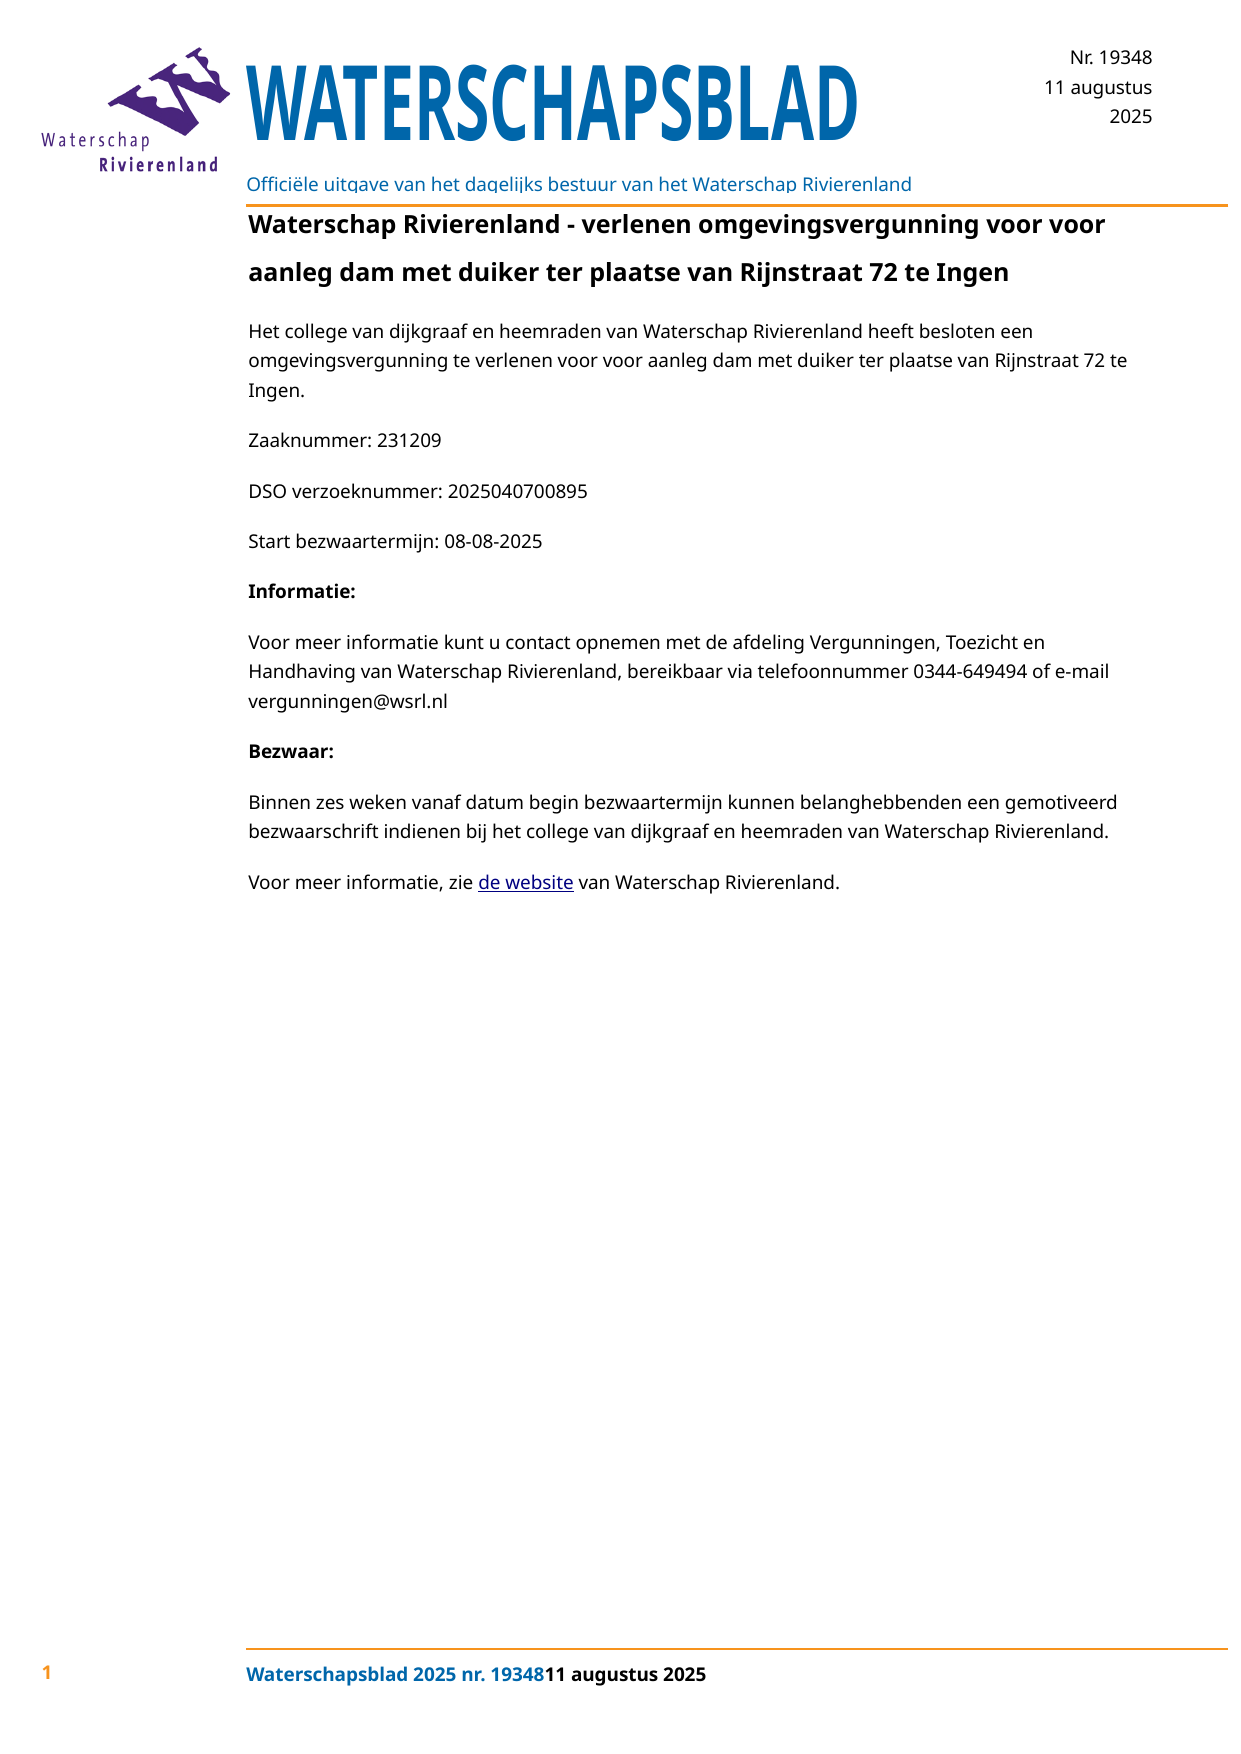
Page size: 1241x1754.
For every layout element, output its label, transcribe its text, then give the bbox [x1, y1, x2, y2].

text Waterschap Rivierenland - verlenen omgevingsvergunning voor voor aanleg dam met duiker ter plaatse van Rijnstraat 72 te Ingen [248, 207, 1152, 288]
text Bezwaar: [248, 739, 1152, 764]
text Informatie: [248, 579, 1152, 604]
text Het college van dijkgraaf en heemraden van Waterschap Rivierenland heeft besloten een omgevingsvergunning te verlenen voor voor aanleg dam met duiker ter plaatse van Rijnstraat 72 te Ingen. [248, 318, 1152, 403]
text Binnen zes weken vanaf datum begin bezwaartermijn kunnen belanghebbenden een gemotiveerd bezwaarschrift indienen bij het college van dijkgraaf en heemraden van Waterschap Rivierenland. [248, 789, 1152, 844]
picture [41, 47, 231, 172]
text Zaaknummer: 231209 [248, 427, 1152, 453]
text DSO verzoeknummer: 2025040700895 [248, 478, 1152, 504]
text Start bezwaartermijn: 08-08-2025 [248, 528, 1152, 554]
text Voor meer informatie, zie de website van Waterschap Rivierenland. [248, 869, 1152, 895]
text Voor meer informatie kunt u contact opnemen met de afdeling Vergunningen, Toezicht en Handhaving van Waterschap Rivierenland, bereikbaar via telefoonnummer 0344-649494 of e-mail vergunningen@wsrl.nl [248, 629, 1152, 714]
